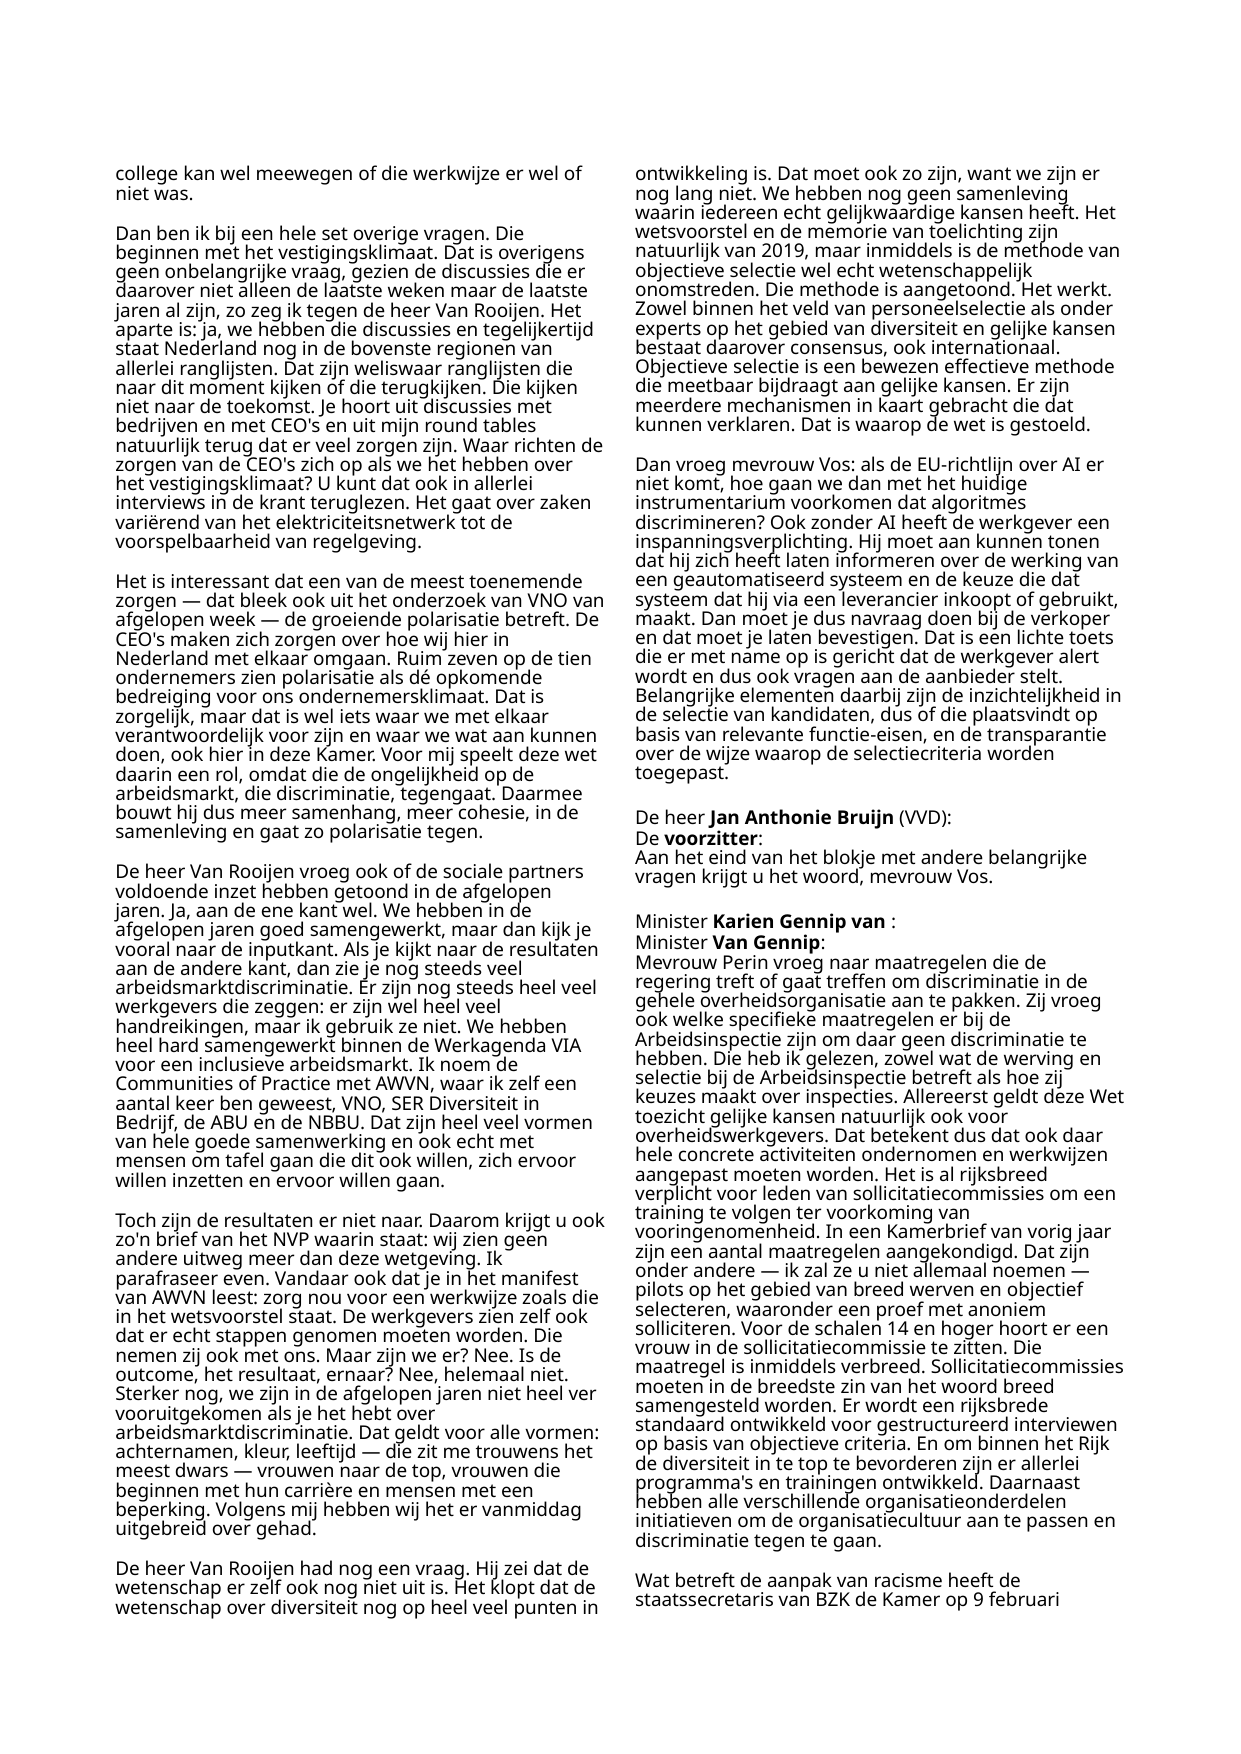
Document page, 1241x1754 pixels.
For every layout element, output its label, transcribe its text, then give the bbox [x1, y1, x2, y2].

text Dan vroeg mevrouw Vos: als de EU-richtlijn over AI er niet komt, hoe gaan we dan met het huidige instrumentarium voorkomen dat algoritmes discrimineren? Ook zonder AI heeft de werkgever een inspanningsverplichting. Hij moet aan kunnen tonen dat hij zich heeft laten informeren over de werking van een geautomatiseerd systeem en de keuze die dat systeem dat hij via een leverancier inkoopt of gebruikt, maakt. Dan moet je dus navraag doen bij de verkoper en dat moet je laten bevestigen. Dat is een lichte toets die er met name op is gericht dat de werkgever alert wordt en dus ook vragen aan de aanbieder stelt. Belangrijke elementen daarbij zijn de inzichtelijkheid in de selectie van kandidaten, dus of die plaatsvindt op basis van relevante functie-eisen, en de transparantie over de wijze waarop de selectiecriteria worden toegepast. [635, 456, 1125, 783]
text De heer Jan Anthonie Bruijn (VVD): [635, 804, 1125, 830]
text Wat betreft de aanpak van racisme heeft de staatssecretaris van BZK de Kamer op 9 februari [635, 1572, 1125, 1610]
text Minister Van Gennip: [635, 934, 1125, 954]
text college kan wel meewegen of die werkwijze er wel of niet was. [115, 165, 605, 204]
text Aan het eind van het blokje met andere belangrijke vragen krijgt u het woord, mevrouw Vos. [635, 849, 1125, 888]
text ontwikkeling is. Dat moet ook zo zijn, want we zijn er nog lang niet. We hebben nog geen samenleving waarin iedereen echt gelijkwaardige kansen heeft. Het wetsvoorstel en de memorie van toelichting zijn natuurlijk van 2019, maar inmiddels is de methode van objectieve selectie wel echt wetenschappelijk onomstreden. Die methode is aangetoond. Het werkt. Zowel binnen het veld van personeelselectie als onder experts op het gebied van diversiteit en gelijke kansen bestaat daarover consensus, ook internationaal. Objectieve selectie is een bewezen effectieve methode die meetbaar bijdraagt aan gelijke kansen. Er zijn meerdere mechanismen in kaart gebracht die dat kunnen verklaren. Dat is waarop de wet is gestoeld. [635, 165, 1125, 435]
text Minister Karien Gennip van : [635, 909, 1125, 934]
text De heer Van Rooijen vroeg ook of de sociale partners voldoende inzet hebben getoond in de afgelopen jaren. Ja, aan de ene kant wel. We hebben in de afgelopen jaren goed samengewerkt, maar dan kijk je vooral naar de inputkant. Als je kijkt naar de resultaten aan de andere kant, dan zie je nog steeds veel arbeidsmarktdiscriminatie. Er zijn nog steeds heel veel werkgevers die zeggen: er zijn wel heel veel handreikingen, maar ik gebruik ze niet. We hebben heel hard samengewerkt binnen de Werkagenda VIA voor een inclusieve arbeidsmarkt. Ik noem de Communities of Practice met AWVN, waar ik zelf een aantal keer ben geweest, VNO, SER Diversiteit in Bedrijf, de ABU en de NBBU. Dat zijn heel veel vormen van hele goede samenwerking en ook echt met mensen om tafel gaan die dit ook willen, zich ervoor willen inzetten en ervoor willen gaan. [115, 863, 605, 1191]
text De heer Van Rooijen had nog een vraag. Hij zei dat de wetenschap er zelf ook nog niet uit is. Het klopt dat de wetenschap over diversiteit nog op heel veel punten in [115, 1560, 605, 1618]
text De voorzitter: [635, 830, 1125, 849]
text Mevrouw Perin vroeg naar maatregelen die de regering treft of gaat treffen om discriminatie in de gehele overheidsorganisatie aan te pakken. Zij vroeg ook welke specifieke maatregelen er bij de Arbeidsinspectie zijn om daar geen discriminatie te hebben. Die heb ik gelezen, zowel wat de werving en selectie bij de Arbeidsinspectie betreft als hoe zij keuzes maakt over inspecties. Allereerst geldt deze Wet toezicht gelijke kansen natuurlijk ook voor overheidswerkgevers. Dat betekent dus dat ook daar hele concrete activiteiten ondernomen en werkwijzen aangepast moeten worden. Het is al rijksbreed verplicht voor leden van sollicitatiecommissies om een training te volgen ter voorkoming van vooringenomenheid. In een Kamerbrief van vorig jaar zijn een aantal maatregelen aangekondigd. Dat zijn onder andere — ik zal ze u niet allemaal noemen — pilots op het gebied van breed werven en objectief selecteren, waaronder een proef met anoniem solliciteren. Voor de schalen 14 en hoger hoort er een vrouw in de sollicitatiecommissie te zitten. Die maatregel is inmiddels verbreed. Sollicitatiecommissies moeten in de breedste zin van het woord breed samengesteld worden. Er wordt een rijksbrede standaard ontwikkeld voor gestructureerd interviewen op basis van objectieve criteria. En om binnen het Rijk de diversiteit in te top te bevorderen zijn er allerlei programma's en trainingen ontwikkeld. Daarnaast hebben alle verschillende organisatieonderdelen initiatieven om de organisatiecultuur aan te passen en discriminatie tegen te gaan. [635, 954, 1125, 1551]
text Het is interessant dat een van de meest toenemende zorgen — dat bleek ook uit het onderzoek van VNO van afgelopen week — de groeiende polarisatie betreft. De CEO's maken zich zorgen over hoe wij hier in Nederland met elkaar omgaan. Ruim zeven op de tien ondernemers zien polarisatie als dé opkomende bedreiging voor ons ondernemersklimaat. Dat is zorgelijk, maar dat is wel iets waar we met elkaar verantwoordelijk voor zijn en waar we wat aan kunnen doen, ook hier in deze Kamer. Voor mij speelt deze wet daarin een rol, omdat die de ongelijkheid op de arbeidsmarkt, die discriminatie, tegengaat. Daarmee bouwt hij dus meer samenhang, meer cohesie, in de samenleving en gaat zo polarisatie tegen. [115, 573, 605, 843]
text Toch zijn de resultaten er niet naar. Daarom krijgt u ook zo'n brief van het NVP waarin staat: wij zien geen andere uitweg meer dan deze wetgeving. Ik parafraseer even. Vandaar ook dat je in het manifest van AWVN leest: zorg nou voor een werkwijze zoals die in het wetsvoorstel staat. De werkgevers zien zelf ook dat er echt stappen genomen moeten worden. Die nemen zij ook met ons. Maar zijn we er? Nee. Is de outcome, het resultaat, ernaar? Nee, helemaal niet. Sterker nog, we zijn in de afgelopen jaren niet heel ver vooruitgekomen als je het hebt over arbeidsmarktdiscriminatie. Dat geldt voor alle vormen: achternamen, kleur, leeftijd — die zit me trouwens het meest dwars — vrouwen naar de top, vrouwen die beginnen met hun carrière en mensen met een beperking. Volgens mij hebben wij het er vanmiddag uitgebreid over gehad. [115, 1212, 605, 1539]
text Dan ben ik bij een hele set overige vragen. Die beginnen met het vestigingsklimaat. Dat is overigens geen onbelangrijke vraag, gezien de discussies die er daarover niet alleen de laatste weken maar de laatste jaren al zijn, zo zeg ik tegen de heer Van Rooijen. Het aparte is: ja, we hebben die discussies en tegelijkertijd staat Nederland nog in de bovenste regionen van allerlei ranglijsten. Dat zijn weliswaar ranglijsten die naar dit moment kijken of die terugkijken. Die kijken niet naar de toekomst. Je hoort uit discussies met bedrijven en met CEO's en uit mijn round tables natuurlijk terug dat er veel zorgen zijn. Waar richten de zorgen van de CEO's zich op als we het hebben over het vestigingsklimaat? U kunt dat ook in allerlei interviews in de krant teruglezen. Het gaat over zaken variërend van het elektriciteitsnetwerk tot de voorspelbaarheid van regelgeving. [115, 224, 605, 552]
